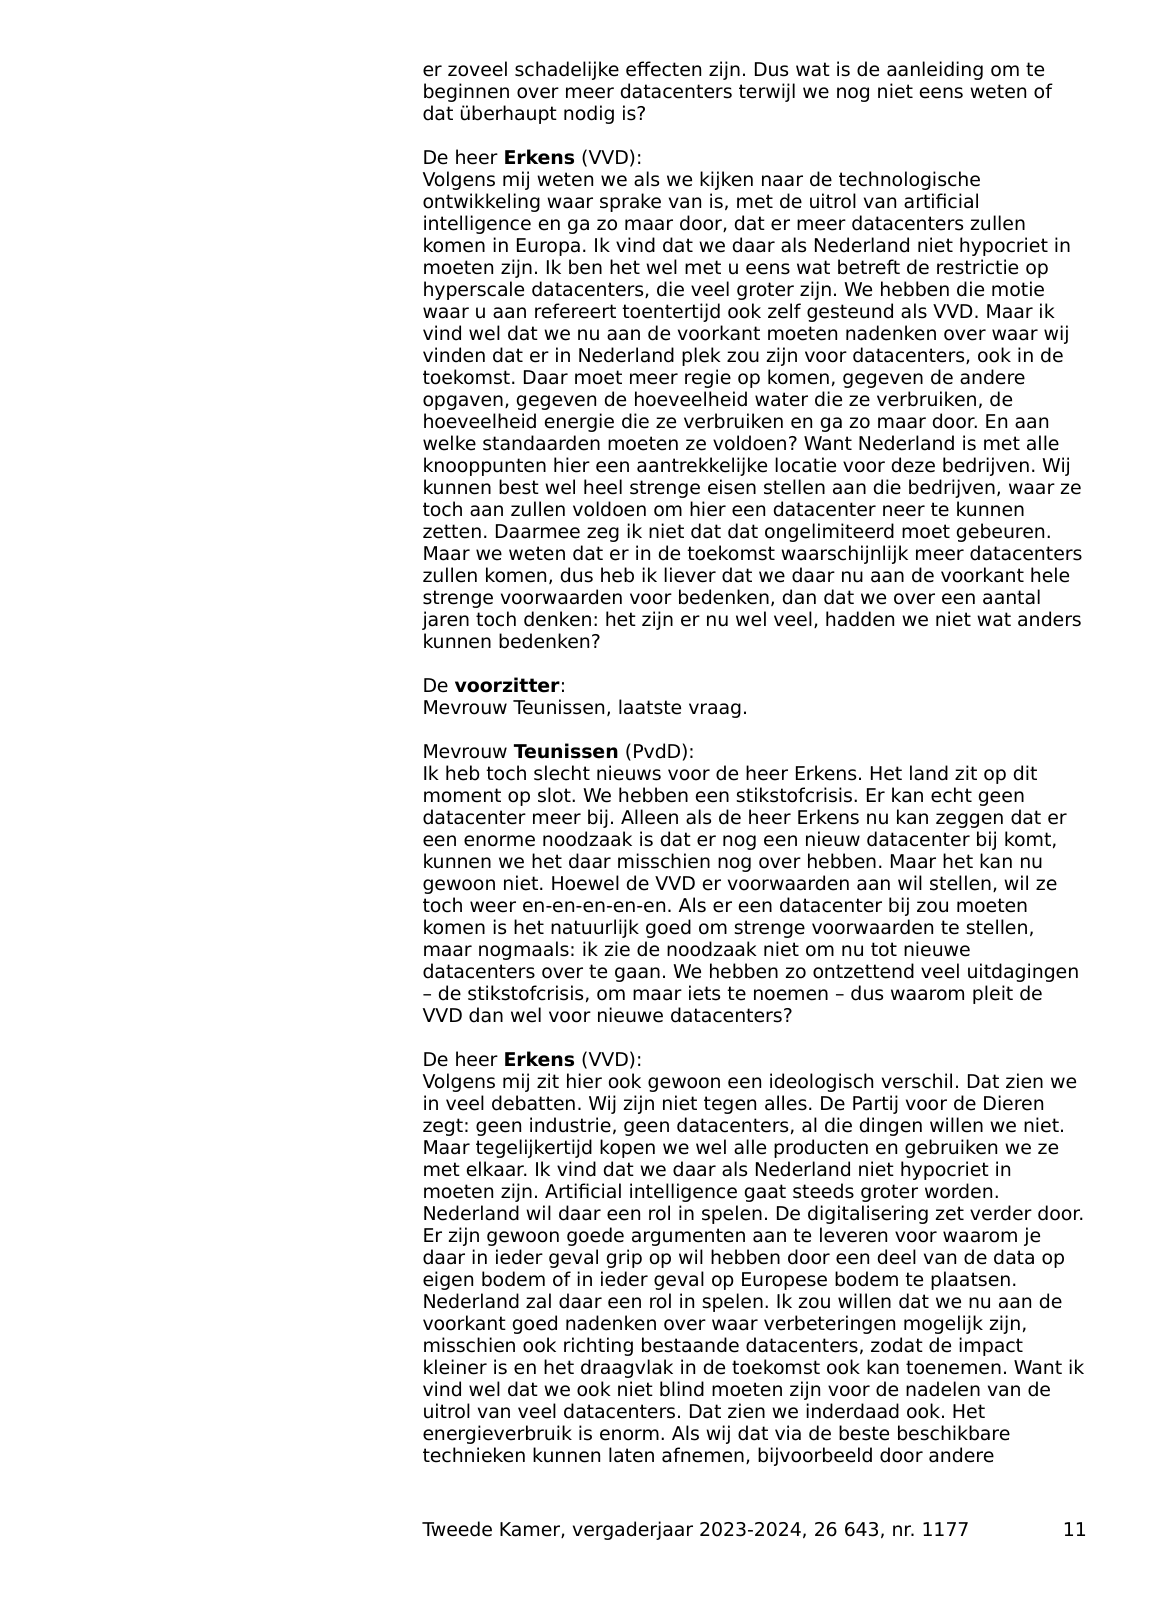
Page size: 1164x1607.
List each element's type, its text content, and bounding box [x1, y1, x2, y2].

text De heer Erkens (VVD): [422, 147, 1087, 169]
text Mevrouw Teunissen (PvdD): [422, 741, 1087, 763]
text er zoveel schadelijke effecten zijn. Dus wat is de aanleiding om te beginnen over meer datacenters terwijl we nog niet eens weten of dat überhaupt nodig is? [422, 59, 1087, 125]
text Volgens mij weten we als we kijken naar de technologische ontwikkeling waar sprake van is, met de uitrol van artificial intelligence en ga zo maar door, dat er meer datacenters zullen komen in Europa. Ik vind dat we daar als Nederland niet hypocriet in moeten zijn. Ik ben het wel met u eens wat betreft de restrictie op hyperscale datacenters, die veel groter zijn. We hebben die motie waar u aan refereert toentertijd ook zelf gesteund als VVD. Maar ik vind wel dat we nu aan de voorkant moeten nadenken over waar wij vinden dat er in Nederland plek zou zijn voor datacenters, ook in de toekomst. Daar moet meer regie op komen, gegeven de andere opgaven, gegeven de hoeveelheid water die ze verbruiken, de hoeveelheid energie die ze verbruiken en ga zo maar door. En aan welke standaarden moeten ze voldoen? Want Nederland is met alle knooppunten hier een aantrekkelijke locatie voor deze bedrijven. Wij kunnen best wel heel strenge eisen stellen aan die bedrijven, waar ze toch aan zullen voldoen om hier een datacenter neer te kunnen zetten. Daarmee zeg ik niet dat dat ongelimiteerd moet gebeuren. Maar we weten dat er in de toekomst waarschijnlijk meer datacenters zullen komen, dus heb ik liever dat we daar nu aan de voorkant hele strenge voorwaarden voor bedenken, dan dat we over een aantal jaren toch denken: het zijn er nu wel veel, hadden we niet wat anders kunnen bedenken? [422, 169, 1087, 653]
text De heer Erkens (VVD): [422, 1049, 1087, 1071]
text De voorzitter: [422, 675, 1087, 697]
text Ik heb toch slecht nieuws voor de heer Erkens. Het land zit op dit moment op slot. We hebben een stikstofcrisis. Er kan echt geen datacenter meer bij. Alleen als de heer Erkens nu kan zeggen dat er een enorme noodzaak is dat er nog een nieuw datacenter bij komt, kunnen we het daar misschien nog over hebben. Maar het kan nu gewoon niet. Hoewel de VVD er voorwaarden aan wil stellen, wil ze toch weer en-en-en-en-en. Als er een datacenter bij zou moeten komen is het natuurlijk goed om strenge voorwaarden te stellen, maar nogmaals: ik zie de noodzaak niet om nu tot nieuwe datacenters over te gaan. We hebben zo ontzettend veel uitdagingen – de stikstofcrisis, om maar iets te noemen – dus waarom pleit de VVD dan wel voor nieuwe datacenters? [422, 763, 1087, 1027]
text Volgens mij zit hier ook gewoon een ideologisch verschil. Dat zien we in veel debatten. Wij zijn niet tegen alles. De Partij voor de Dieren zegt: geen industrie, geen datacenters, al die dingen willen we niet. Maar tegelijkertijd kopen we wel alle producten en gebruiken we ze met elkaar. Ik vind dat we daar als Nederland niet hypocriet in moeten zijn. Artificial intelligence gaat steeds groter worden. Nederland wil daar een rol in spelen. De digitalisering zet verder door. Er zijn gewoon goede argumenten aan te leveren voor waarom je daar in ieder geval grip op wil hebben door een deel van de data op eigen bodem of in ieder geval op Europese bodem te plaatsen. Nederland zal daar een rol in spelen. Ik zou willen dat we nu aan de voorkant goed nadenken over waar verbeteringen mogelijk zijn, misschien ook richting bestaande datacenters, zodat de impact kleiner is en het draagvlak in de toekomst ook kan toenemen. Want ik vind wel dat we ook niet blind moeten zijn voor de nadelen van de uitrol van veel datacenters. Dat zien we inderdaad ook. Het energieverbruik is enorm. Als wij dat via de beste beschikbare technieken kunnen laten afnemen, bijvoorbeeld door andere [422, 1071, 1087, 1467]
text Mevrouw Teunissen, laatste vraag. [422, 697, 1087, 719]
